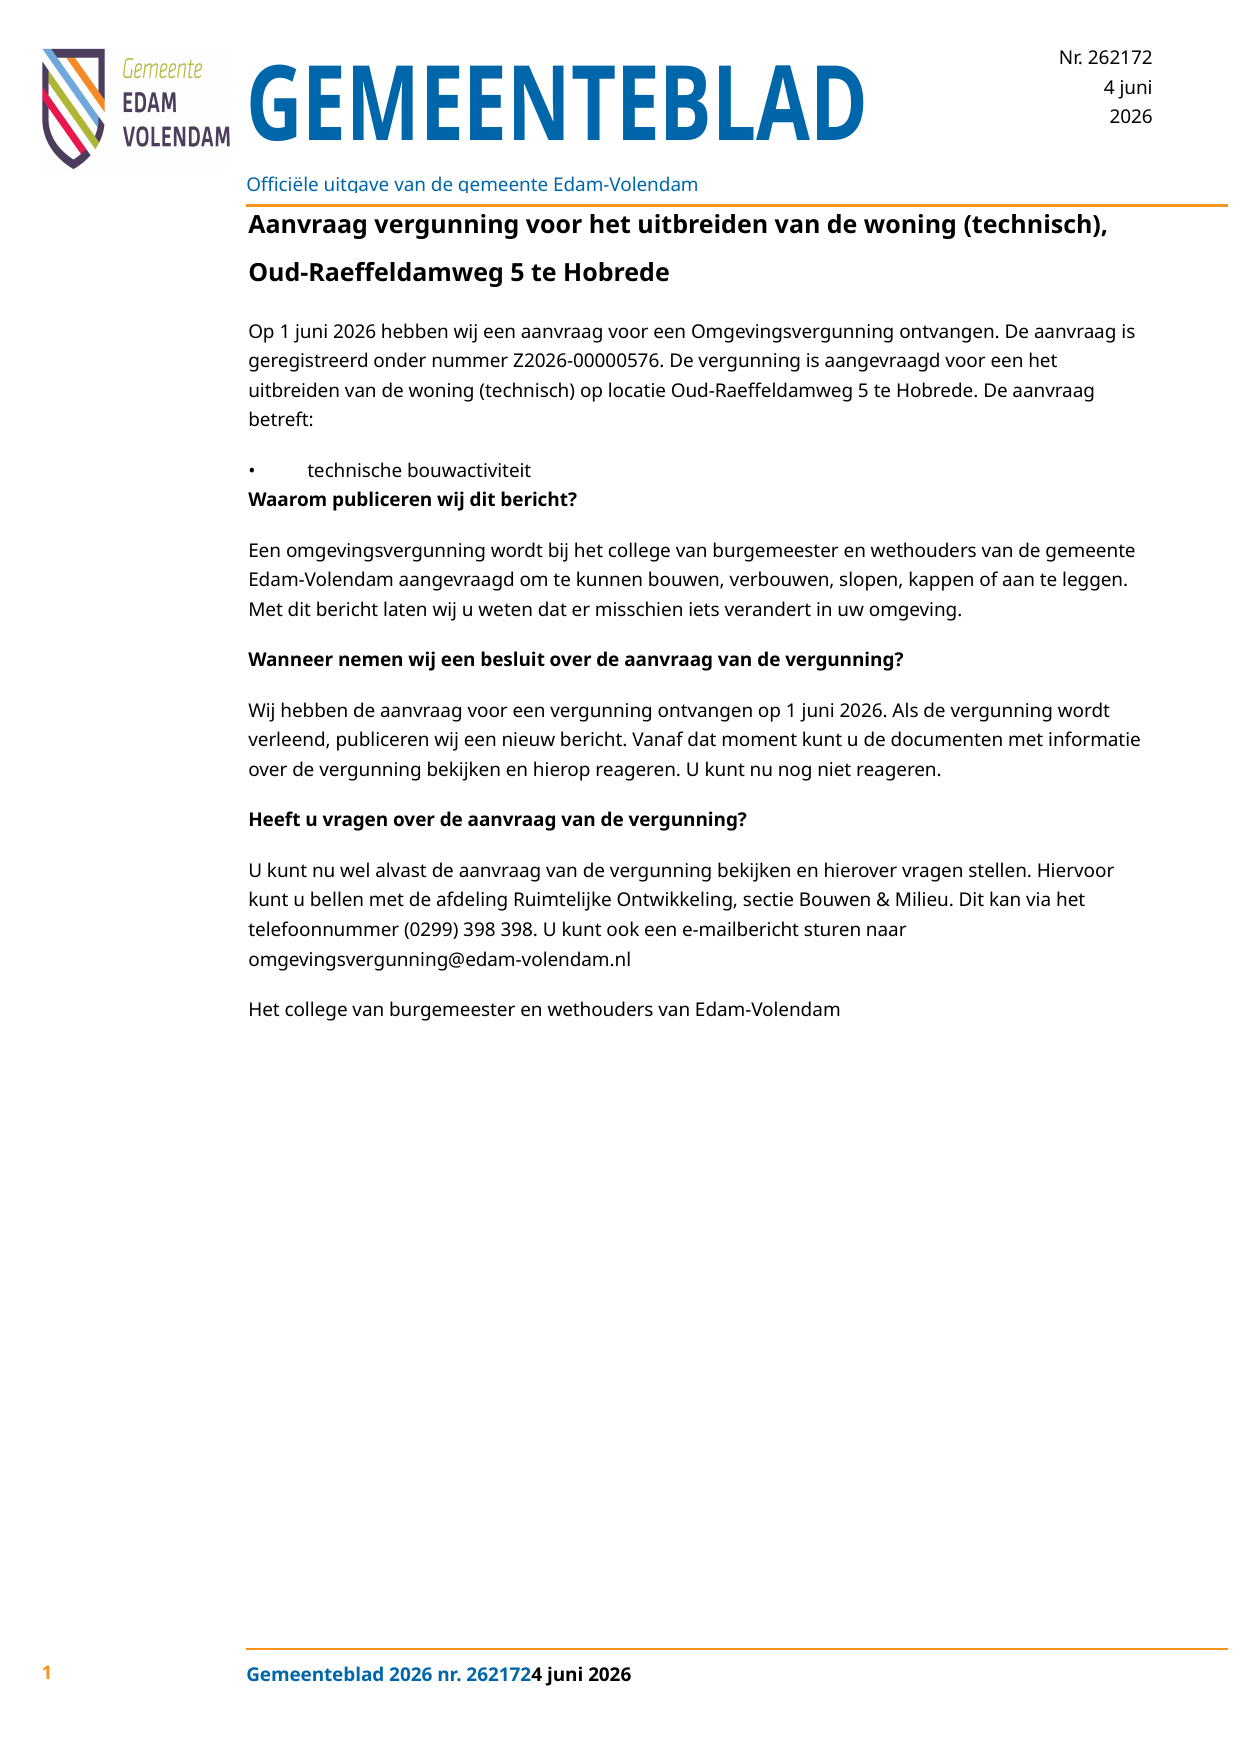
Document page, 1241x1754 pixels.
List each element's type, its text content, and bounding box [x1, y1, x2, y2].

text Heeft u vragen over de aanvraag van de vergunning? [248, 807, 1152, 832]
list technische bouwactiviteit [248, 457, 1152, 483]
text Op 1 juni 2026 hebben wij een aanvraag voor een Omgevingsvergunning ontvangen. De aanvraag is geregistreerd onder nummer Z2026-00000576. De vergunning is aangevraagd voor een het uitbreiden van de woning (technisch) op locatie Oud-Raeffeldamweg 5 te Hobrede. De aanvraag betreft: [248, 318, 1152, 432]
text Het college van burgemeester en wethouders van Edam-Volendam [248, 996, 1152, 1022]
text Wij hebben de aanvraag voor een vergunning ontvangen op 1 juni 2026. Als de vergunning wordt verleend, publiceren wij een nieuw bericht. Vanaf dat moment kunt u de documenten met informatie over de vergunning bekijken en hierop reageren. U kunt nu nog niet reageren. [248, 697, 1152, 782]
text Aanvraag vergunning voor het uitbreiden van de woning (technisch), Oud-Raeffeldamweg 5 te Hobrede [248, 207, 1152, 288]
text U kunt nu wel alvast de aanvraag van de vergunning bekijken en hierover vragen stellen. Hiervoor kunt u bellen met de afdeling Ruimtelijke Ontwikkeling, sectie Bouwen & Milieu. Dit kan via het telefoonnummer (0299) 398 398. U kunt ook een e-mailbericht sturen naar omgevingsvergunning@edam-volendam.nl [248, 857, 1152, 972]
picture [41, 47, 231, 172]
text Waarom publiceren wij dit bericht? [248, 487, 1152, 512]
text Een omgevingsvergunning wordt bij het college van burgemeester en wethouders van de gemeente Edam-Volendam aangevraagd om te kunnen bouwen, verbouwen, slopen, kappen of aan te leggen. Met dit bericht laten wij u weten dat er misschien iets verandert in uw omgeving. [248, 537, 1152, 622]
text Wanneer nemen wij een besluit over de aanvraag van de vergunning? [248, 647, 1152, 672]
